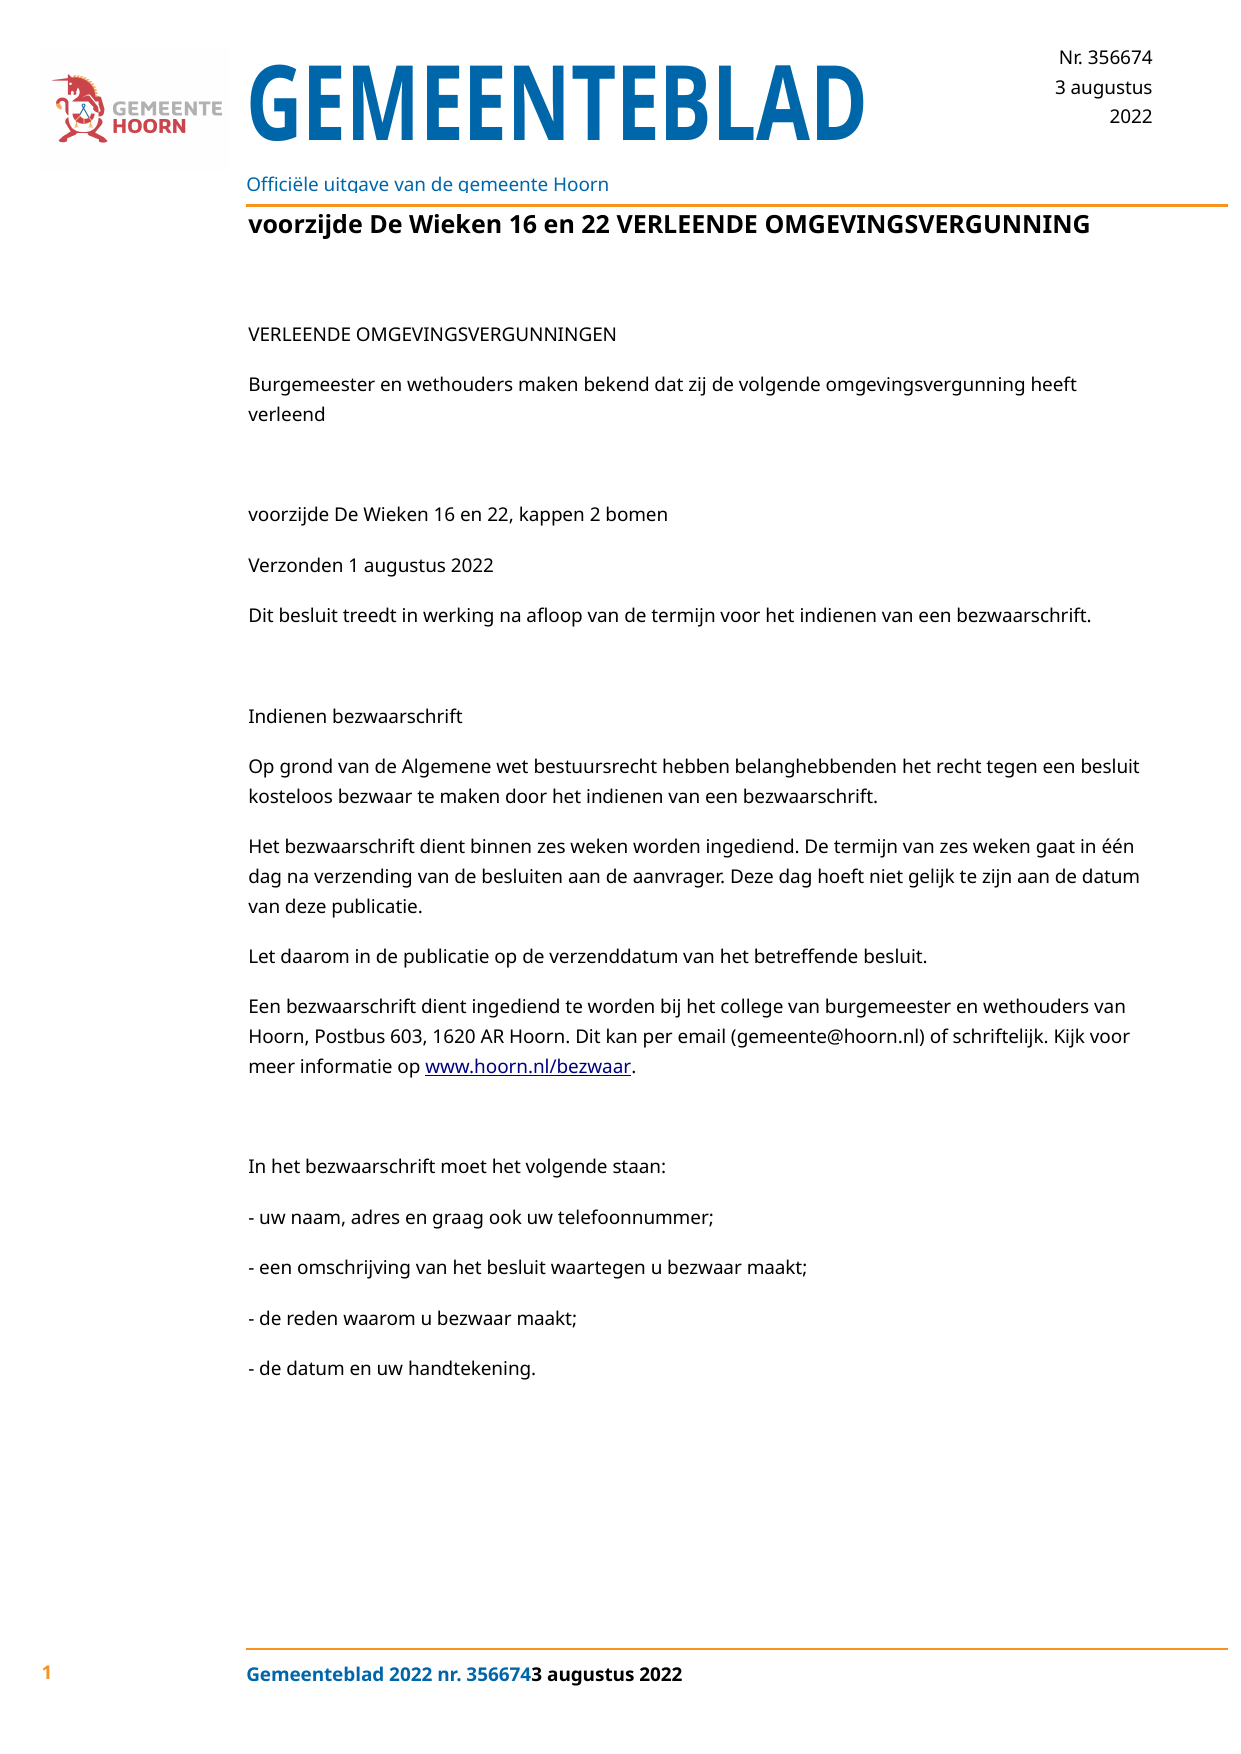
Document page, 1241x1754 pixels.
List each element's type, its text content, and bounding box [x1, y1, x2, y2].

text Burgemeester en wethouders maken bekend dat zij de volgende omgevingsvergunning heeft verleend [248, 371, 1152, 426]
text In het bezwaarschrift moet het volgende staan: [248, 1154, 1152, 1179]
text Indienen bezwaarschrift [248, 703, 1152, 729]
text Op grond van de Algemene wet bestuursrecht hebben belanghebbenden het recht tegen een besluit kosteloos bezwaar te maken door het indienen van een bezwaarschrift. [248, 754, 1152, 809]
text Het bezwaarschrift dient binnen zes weken worden ingediend. De termijn van zes weken gaat in één dag na verzending van de besluiten aan de aanvrager. Deze dag hoeft niet gelijk te zijn aan de datum van deze publicatie. [248, 834, 1152, 918]
text Let daarom in de publicatie op de verzenddatum van het betreffende besluit. [248, 943, 1152, 969]
text VERLEENDE OMGEVINGSVERGUNNINGEN [248, 321, 1152, 346]
text - uw naam, adres en graag ook uw telefoonnummer; [248, 1204, 1152, 1230]
text Dit besluit treedt in werking na afloop van de termijn voor het indienen van een bezwaarschrift. [248, 602, 1152, 628]
text - de datum en uw handtekening. [248, 1355, 1152, 1381]
text - de reden waarom u bezwaar maakt; [248, 1305, 1152, 1331]
text voorzijde De Wieken 16 en 22 VERLEENDE OMGEVINGSVERGUNNING [248, 207, 1152, 241]
text voorzijde De Wieken 16 en 22, kappen 2 bomen [248, 502, 1152, 527]
picture [41, 47, 231, 172]
text Verzonden 1 augustus 2022 [248, 552, 1152, 578]
text Een bezwaarschrift dient ingediend te worden bij het college van burgemeester en wethouders van Hoorn, Postbus 603, 1620 AR Hoorn. Dit kan per email (gemeente@hoorn.nl) of schriftelijk. Kijk voor meer informatie op www.hoorn.nl/bezwaar. [248, 994, 1152, 1078]
text - een omschrijving van het besluit waartegen u bezwaar maakt; [248, 1254, 1152, 1280]
